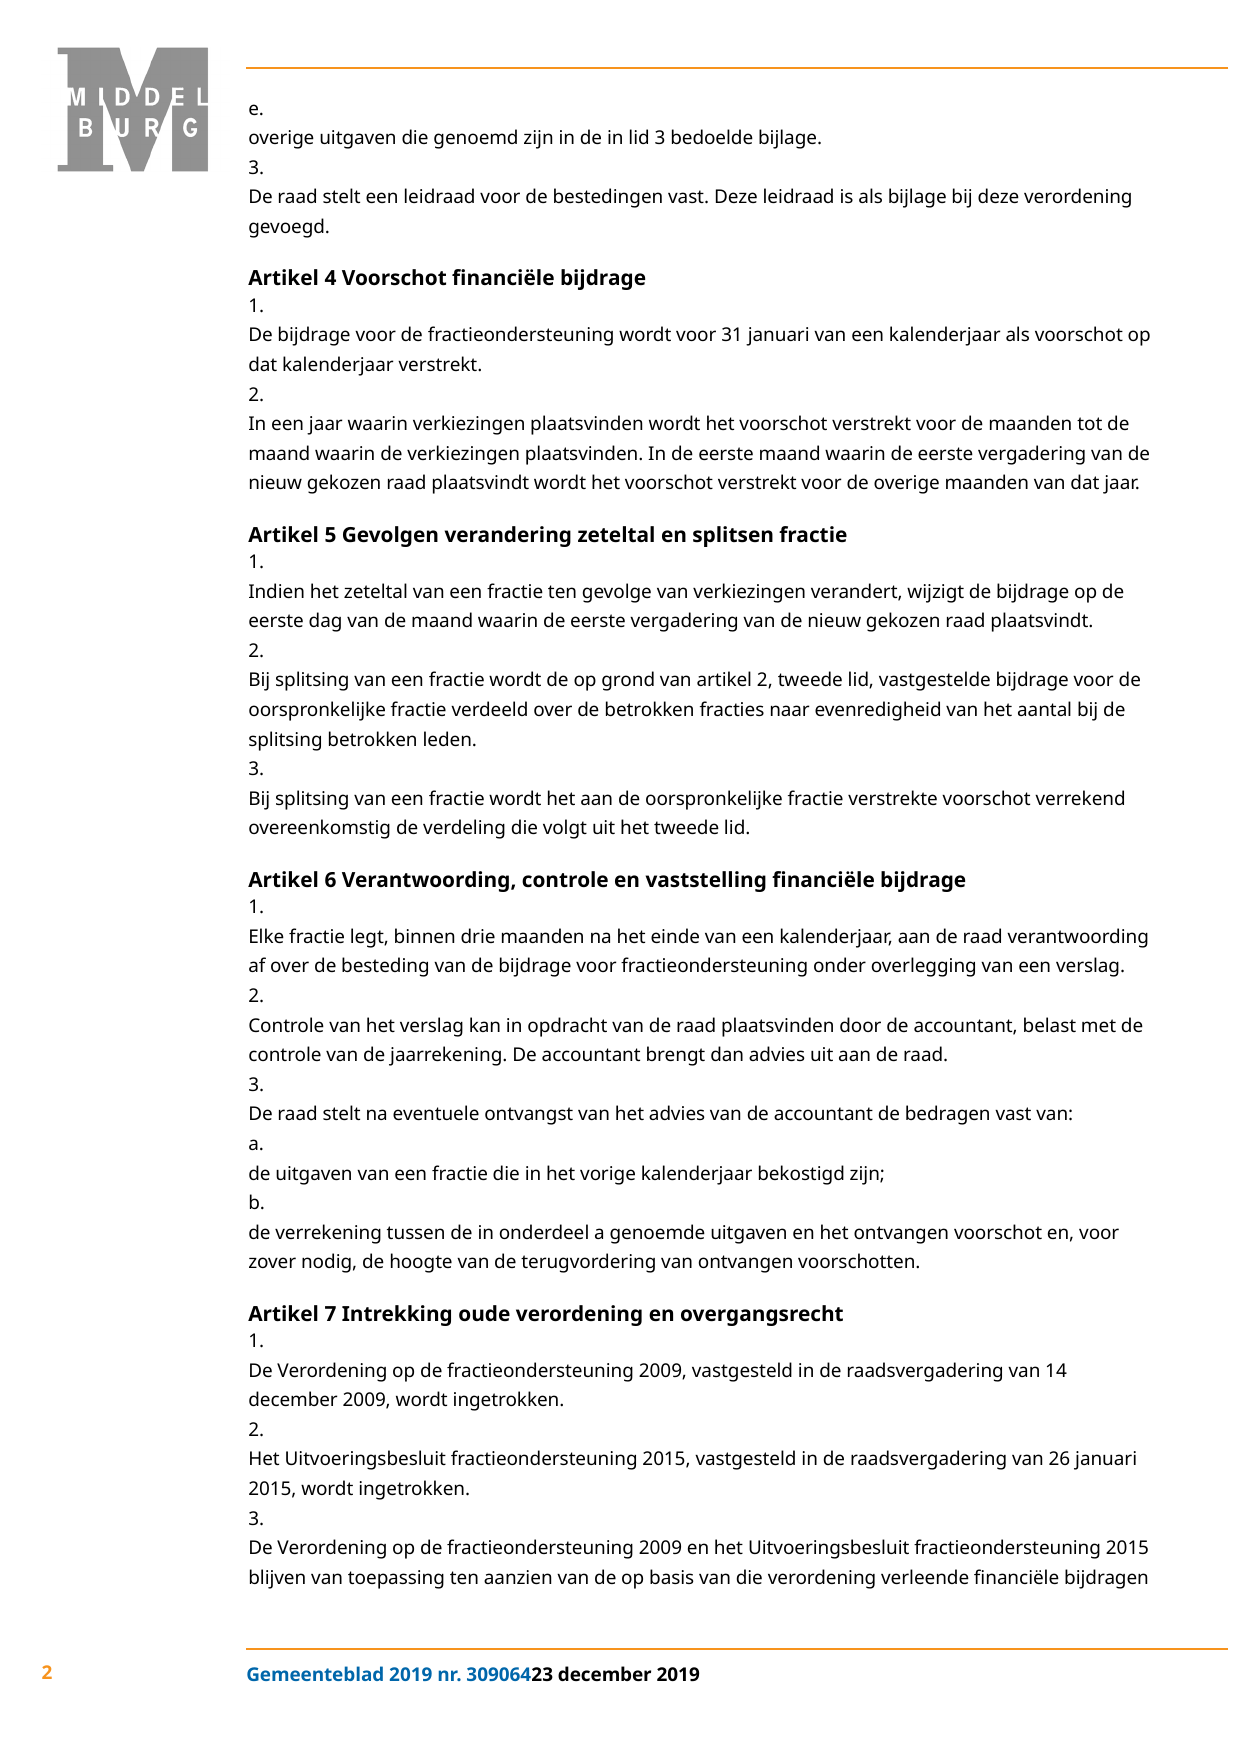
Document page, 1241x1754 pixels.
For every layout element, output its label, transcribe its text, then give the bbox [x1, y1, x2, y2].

text 3. [248, 1505, 1152, 1531]
text Artikel 5 Gevolgen verandering zeteltal en splitsen fractie [248, 520, 1152, 548]
text 1. [248, 548, 1152, 574]
text Controle van het verslag kan in opdracht van de raad plaatsvinden door de accountant, belast met de controle van de jaarrekening. De accountant brengt dan advies uit aan de raad. [248, 1012, 1152, 1067]
text Artikel 6 Verantwoording, controle en vaststelling financiële bijdrage [248, 865, 1152, 893]
text 1. [248, 1327, 1152, 1353]
text De Verordening op de fractieondersteuning 2009 en het Uitvoeringsbesluit fractieondersteuning 2015 blijven van toepassing ten aanzien van de op basis van die verordening verleende financiële bijdragen [248, 1534, 1152, 1590]
text de uitgaven van een fractie die in het vorige kalenderjaar bekostigd zijn; [248, 1160, 1152, 1185]
text Bij splitsing van een fractie wordt de op grond van artikel 2, tweede lid, vastgestelde bijdrage voor de oorspronkelijke fractie verdeeld over de betrokken fracties naar evenredigheid van het aantal bij de splitsing betrokken leden. [248, 667, 1152, 752]
text 2. [248, 637, 1152, 663]
text b. [248, 1189, 1152, 1215]
text De Verordening op de fractieondersteuning 2009, vastgesteld in de raadsvergadering van 14 december 2009, wordt ingetrokken. [248, 1357, 1152, 1412]
text 3. [248, 755, 1152, 781]
text 3. [248, 154, 1152, 180]
text a. [248, 1130, 1152, 1156]
text e. [248, 95, 1152, 121]
text Artikel 4 Voorschot financiële bijdrage [248, 263, 1152, 292]
text 2. [248, 381, 1152, 406]
text de verrekening tussen de in onderdeel a genoemde uitgaven en het ontvangen voorschot en, voor zover nodig, de hoogte van de terugvordering van ontvangen voorschotten. [248, 1219, 1152, 1274]
text De raad stelt een leidraad voor de bestedingen vast. Deze leidraad is als bijlage bij deze verordening gevoegd. [248, 183, 1152, 239]
text Artikel 7 Intrekking oude verordening en overgangsrecht [248, 1299, 1152, 1327]
text In een jaar waarin verkiezingen plaatsvinden wordt het voorschot verstrekt voor de maanden tot de maand waarin de verkiezingen plaatsvinden. In de eerste maand waarin de eerste vergadering van de nieuw gekozen raad plaatsvindt wordt het voorschot verstrekt voor de overige maanden van dat jaar. [248, 410, 1152, 495]
text De bijdrage voor de fractieondersteuning wordt voor 31 januari van een kalenderjaar als voorschot op dat kalenderjaar verstrekt. [248, 322, 1152, 377]
picture [41, 47, 231, 172]
text Het Uitvoeringsbesluit fractieondersteuning 2015, vastgesteld in de raadsvergadering van 26 januari 2015, wordt ingetrokken. [248, 1446, 1152, 1501]
text 1. [248, 292, 1152, 318]
text 2. [248, 982, 1152, 1008]
text 3. [248, 1071, 1152, 1097]
text Bij splitsing van een fractie wordt het aan de oorspronkelijke fractie verstrekte voorschot verrekend overeenkomstig de verdeling die volgt uit het tweede lid. [248, 785, 1152, 840]
text Elke fractie legt, binnen drie maanden na het einde van een kalenderjaar, aan de raad verantwoording af over de besteding van de bijdrage voor fractieondersteuning onder overlegging van een verslag. [248, 923, 1152, 978]
text overige uitgaven die genoemd zijn in de in lid 3 bedoelde bijlage. [248, 124, 1152, 150]
text 2. [248, 1416, 1152, 1442]
text Indien het zeteltal van een fractie ten gevolge van verkiezingen verandert, wijzigt de bijdrage op de eerste dag van de maand waarin de eerste vergadering van de nieuw gekozen raad plaatsvindt. [248, 578, 1152, 633]
text De raad stelt na eventuele ontvangst van het advies van de accountant de bedragen vast van: [248, 1101, 1152, 1126]
text 1. [248, 893, 1152, 919]
